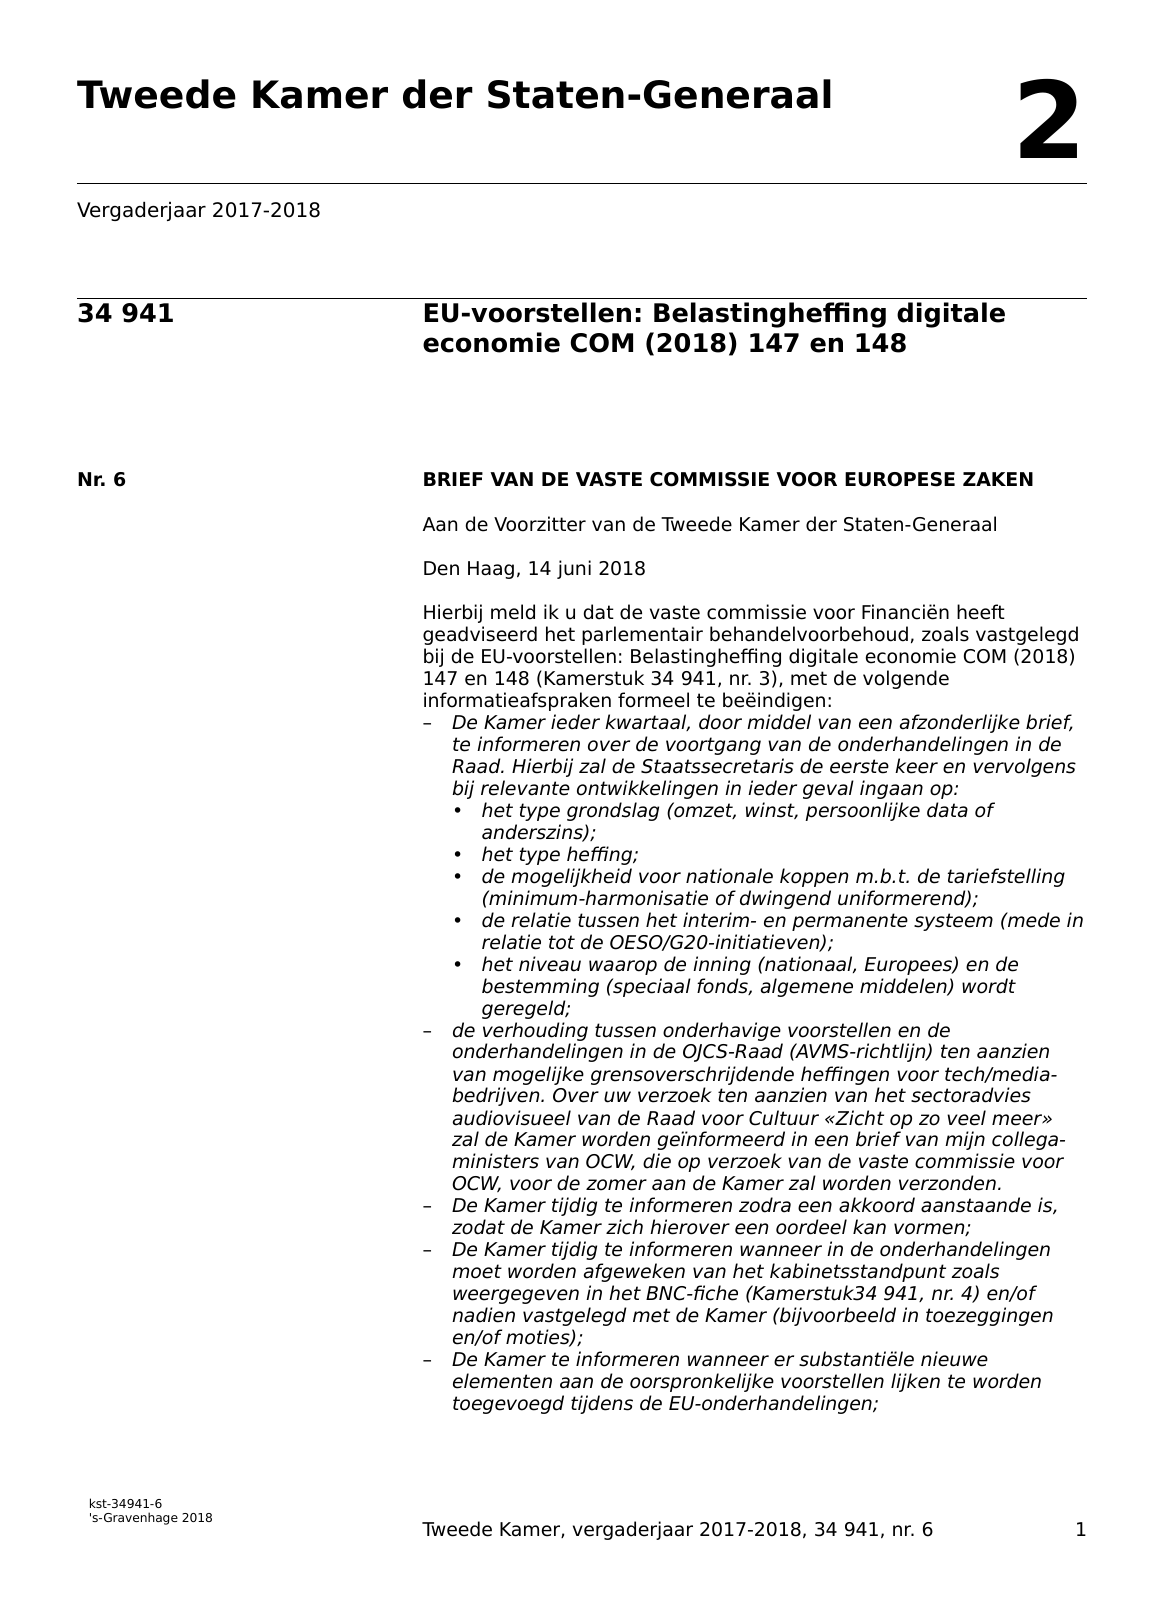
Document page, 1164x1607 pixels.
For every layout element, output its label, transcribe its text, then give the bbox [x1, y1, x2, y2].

subtitle Nr. 6 BRIEF VAN DE VASTE COMMISSIE VOOR EUROPESE ZAKEN [77, 469, 1087, 491]
text 's-Gravenhage 2018 [88, 1511, 323, 1525]
text – De Kamer te informeren wanneer er substantiële nieuwe elementen aan de oorspronkelijke voorstellen lijken te worden toegevoegd tijdens de EU-onderhandelingen; [422, 1349, 1087, 1415]
text • het type grondslag (omzet, winst, persoonlijke data of anderszins); [452, 800, 1087, 844]
text – De Kamer ieder kwartaal, door middel van een afzonderlijke brief, te informeren over de voortgang van de onderhandelingen in de Raad. Hierbij zal de Staatssecretaris de eerste keer en vervolgens bij relevante ontwikkelingen in ieder geval ingaan op: [422, 712, 1087, 800]
table_header 2 [886, 59, 1087, 183]
text – de verhouding tussen onderhavige voorstellen en de onderhandelingen in de OJCS-Raad (AVMS-richtlijn) ten aanzien van mogelijke grensoverschrijdende heffingen voor tech/media-bedrijven. Over uw verzoek ten aanzien van het sectoradvies audiovisueel van de Raad voor Cultuur «Zicht op zo veel meer» zal de Kamer worden geïnformeerd in een brief van mijn collega-ministers van OCW, die op verzoek van de vaste commissie voor OCW, voor de zomer aan de Kamer zal worden verzonden. [422, 1019, 1087, 1195]
text Den Haag, 14 juni 2018 [422, 558, 1087, 580]
table_cell Vergaderjaar 2017-2018 [77, 184, 1087, 298]
text Hierbij meld ik u dat de vaste commissie voor Financiën heeft geadviseerd het parlementair behandelvoorbehoud, zoals vastgelegd bij de EU-voorstellen: Belastingheffing digitale economie COM (2018) 147 en 148 (Kamerstuk 34 941, nr. 3), met de volgende informatieafspraken formeel te beëindigen: [422, 602, 1087, 712]
text • de mogelijkheid voor nationale koppen m.b.t. de tariefstelling (minimum-harmonisatie of dwingend uniformerend); [452, 866, 1087, 909]
text – De Kamer tijdig te informeren zodra een akkoord aanstaande is, zodat de Kamer zich hierover een oordeel kan vormen; [422, 1195, 1087, 1239]
table_header Tweede Kamer der Staten-Generaal [77, 59, 886, 183]
text kst-34941-6 [88, 1497, 323, 1511]
subtitle 34 941 EU-voorstellen: Belastingheffing digitale economie COM (2018) 147 en 148 [77, 299, 1087, 358]
text • de relatie tussen het interim- en permanente systeem (mede in relatie tot de OESO/G20-initiatieven); [452, 909, 1087, 953]
text • het type heffing; [452, 844, 1087, 866]
text Aan de Voorzitter van de Tweede Kamer der Staten-Generaal [422, 513, 1087, 536]
text • het niveau waarop de inning (nationaal, Europees) en de bestemming (speciaal fonds, algemene middelen) wordt geregeld; [452, 953, 1087, 1019]
text – De Kamer tijdig te informeren wanneer in de onderhandelingen moet worden afgeweken van het kabinetsstandpunt zoals weergegeven in het BNC-fiche (Kamerstuk34 941, nr. 4) en/of nadien vastgelegd met de Kamer (bijvoorbeeld in toezeggingen en/of moties); [422, 1239, 1087, 1349]
